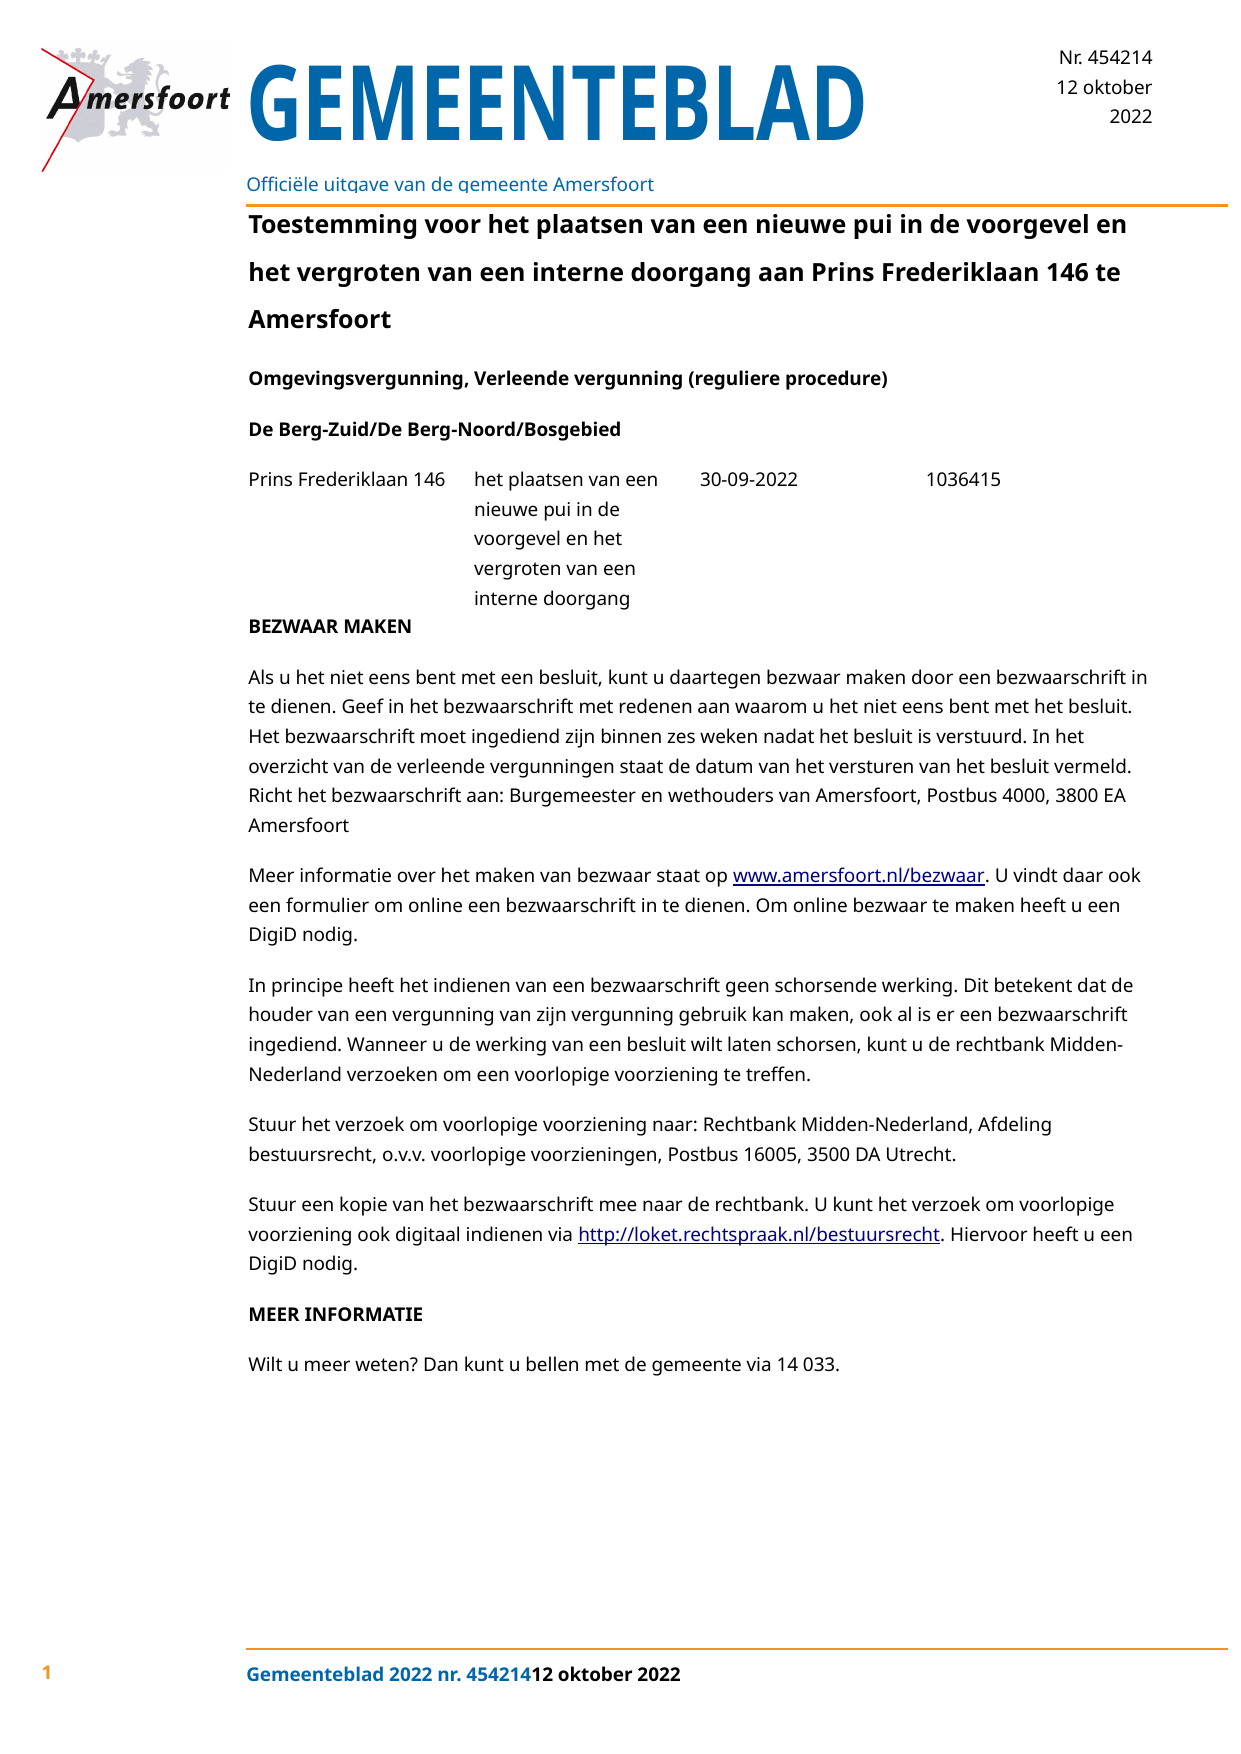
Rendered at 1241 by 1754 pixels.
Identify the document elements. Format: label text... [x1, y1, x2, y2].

text Meer informatie over het maken van bezwaar staat op www.amersfoort.nl/bezwaar. U vindt daar ook een formulier om online een bezwaarschrift in te dienen. Om online bezwaar te maken heeft u een DigiD nodig. [248, 862, 1152, 947]
text Omgevingsvergunning, Verleende vergunning (reguliere procedure) [248, 366, 1152, 391]
picture [41, 47, 231, 172]
text Stuur een kopie van het bezwaarschrift mee naar de rechtbank. U kunt het verzoek om voorlopige voorziening ook digitaal indienen via http://loket.rechtspraak.nl/bestuursrecht. Hiervoor heeft u een DigiD nodig. [248, 1191, 1152, 1276]
text Wilt u meer weten? Dan kunt u bellen met de gemeente via 14 033. [248, 1351, 1152, 1377]
table_header 30-09-2022 [700, 466, 926, 611]
table_header 1036415 [926, 466, 1152, 611]
text In principe heeft het indienen van een bezwaarschrift geen schorsende werking. Dit betekent dat de houder van een vergunning van zijn vergunning gebruik kan maken, ook al is er een bezwaarschrift ingediend. Wanneer u de werking van een besluit wilt laten schorsen, kunt u de rechtbank Midden-Nederland verzoeken om een voorlopige voorziening te treffen. [248, 972, 1152, 1087]
text Als u het niet eens bent met een besluit, kunt u daartegen bezwaar maken door een bezwaarschrift in te dienen. Geef in het bezwaarschrift met redenen aan waarom u het niet eens bent met het besluit. Het bezwaarschrift moet ingediend zijn binnen zes weken nadat het besluit is verstuurd. In het overzicht van de verleende vergunningen staat de datum van het versturen van het besluit vermeld. Richt het bezwaarschrift aan: Burgemeester en wethouders van Amersfoort, Postbus 4000, 3800 EA Amersfoort [248, 664, 1152, 838]
text Toestemming voor het plaatsen van een nieuwe pui in de voorgevel en het vergroten van een interne doorgang aan Prins Frederiklaan 146 te Amersfoort [248, 207, 1152, 336]
text De Berg-Zuid/De Berg-Noord/Bosgebied [248, 416, 1152, 442]
text Stuur het verzoek om voorlopige voorziening naar: Rechtbank Midden-Nederland, Afdeling bestuursrecht, o.v.v. voorlopige voorzieningen, Postbus 16005, 3500 DA Utrecht. [248, 1111, 1152, 1167]
text BEZWAAR MAKEN [248, 614, 1152, 639]
table_header het plaatsen van een nieuwe pui in de voorgevel en het vergroten van een interne doorgang [474, 466, 700, 611]
text MEER INFORMATIE [248, 1301, 1152, 1327]
table_header Prins Frederiklaan 146 [248, 466, 474, 611]
